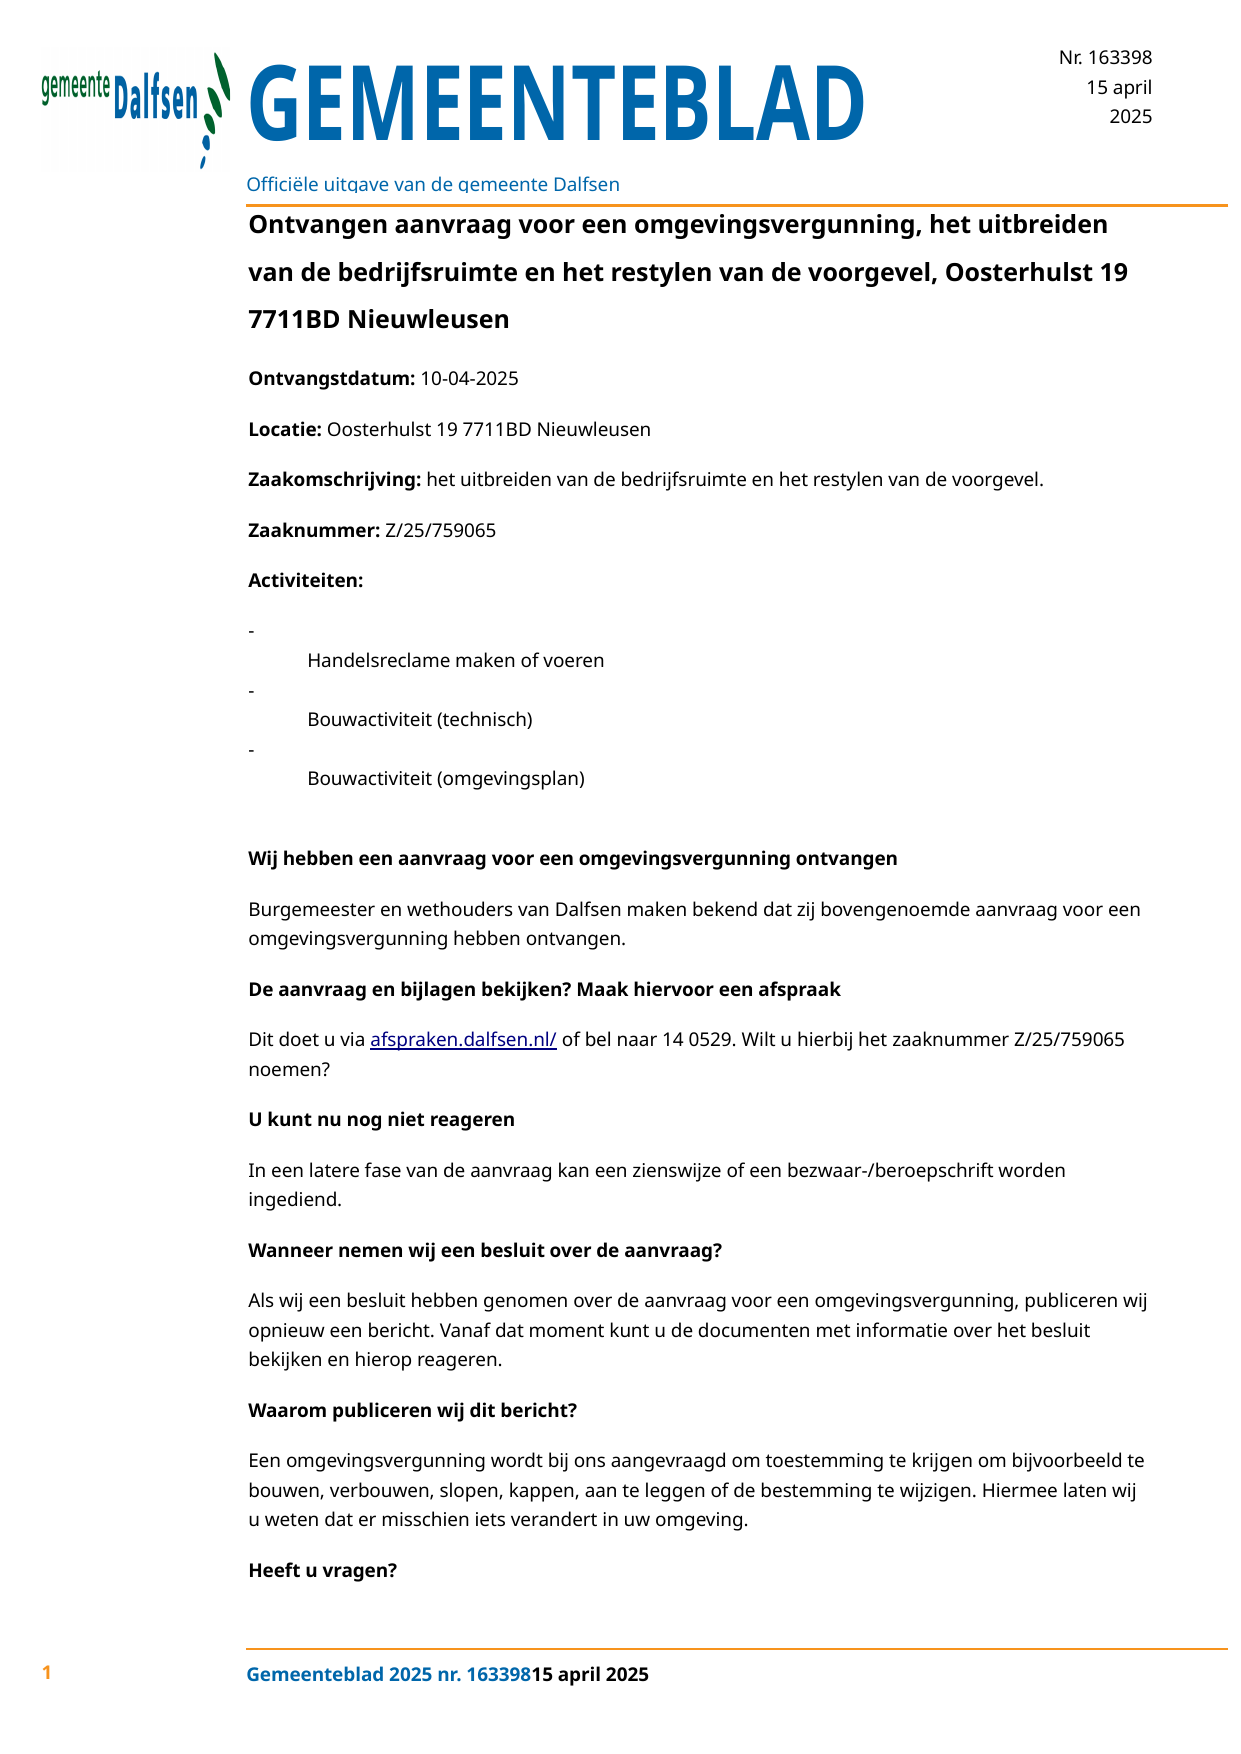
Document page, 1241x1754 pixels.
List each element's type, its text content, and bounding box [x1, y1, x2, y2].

text Locatie: Oosterhulst 19 7711BD Nieuwleusen [248, 416, 1152, 442]
text Ontvangen aanvraag voor een omgevingsvergunning, het uitbreiden van de bedrijfsruimte en het restylen van de voorgevel, Oosterhulst 19 7711BD Nieuwleusen [248, 207, 1152, 336]
text In een latere fase van de aanvraag kan een zienswijze of een bezwaar-/beroepschrift worden ingediend. [248, 1157, 1152, 1212]
text Ontvangstdatum: 10-04-2025 [248, 366, 1152, 391]
text Burgemeester en wethouders van Dalfsen maken bekend dat zij bovengenoemde aanvraag voor een omgevingsvergunning hebben ontvangen. [248, 896, 1152, 951]
text Waarom publiceren wij dit bericht? [248, 1397, 1152, 1422]
text Zaaknummer: Z/25/759065 [248, 517, 1152, 542]
list Handelsreclame maken of voeren [248, 647, 1152, 673]
list Bouwactiviteit (omgevingsplan) [248, 766, 1152, 791]
picture [41, 47, 231, 172]
text Zaakomschrijving: het uitbreiden van de bedrijfsruimte en het restylen van de voorgevel. [248, 466, 1152, 492]
text Heeft u vragen? [248, 1557, 1152, 1582]
text Wij hebben een aanvraag voor een omgevingsvergunning ontvangen [248, 846, 1152, 871]
text Als wij een besluit hebben genomen over de aanvraag voor een omgevingsvergunning, publiceren wij opnieuw een bericht. Vanaf dat moment kunt u de documenten met informatie over het besluit bekijken en hierop reageren. [248, 1287, 1152, 1372]
text Dit doet u via afspraken.dalfsen.nl/ of bel naar 14 0529. Wilt u hierbij het zaaknummer Z/25/759065 noemen? [248, 1026, 1152, 1082]
text U kunt nu nog niet reageren [248, 1106, 1152, 1132]
text De aanvraag en bijlagen bekijken? Maak hiervoor een afspraak [248, 976, 1152, 1002]
text Een omgevingsvergunning wordt bij ons aangevraagd om toestemming te krijgen om bijvoorbeeld te bouwen, verbouwen, slopen, kappen, aan te leggen of de bestemming te wijzigen. Hiermee laten wij u weten dat er misschien iets verandert in uw omgeving. [248, 1447, 1152, 1532]
text Activiteiten: [248, 567, 1152, 593]
list Bouwactiviteit (technisch) [248, 706, 1152, 732]
text Wanneer nemen wij een besluit over de aanvraag? [248, 1237, 1152, 1262]
